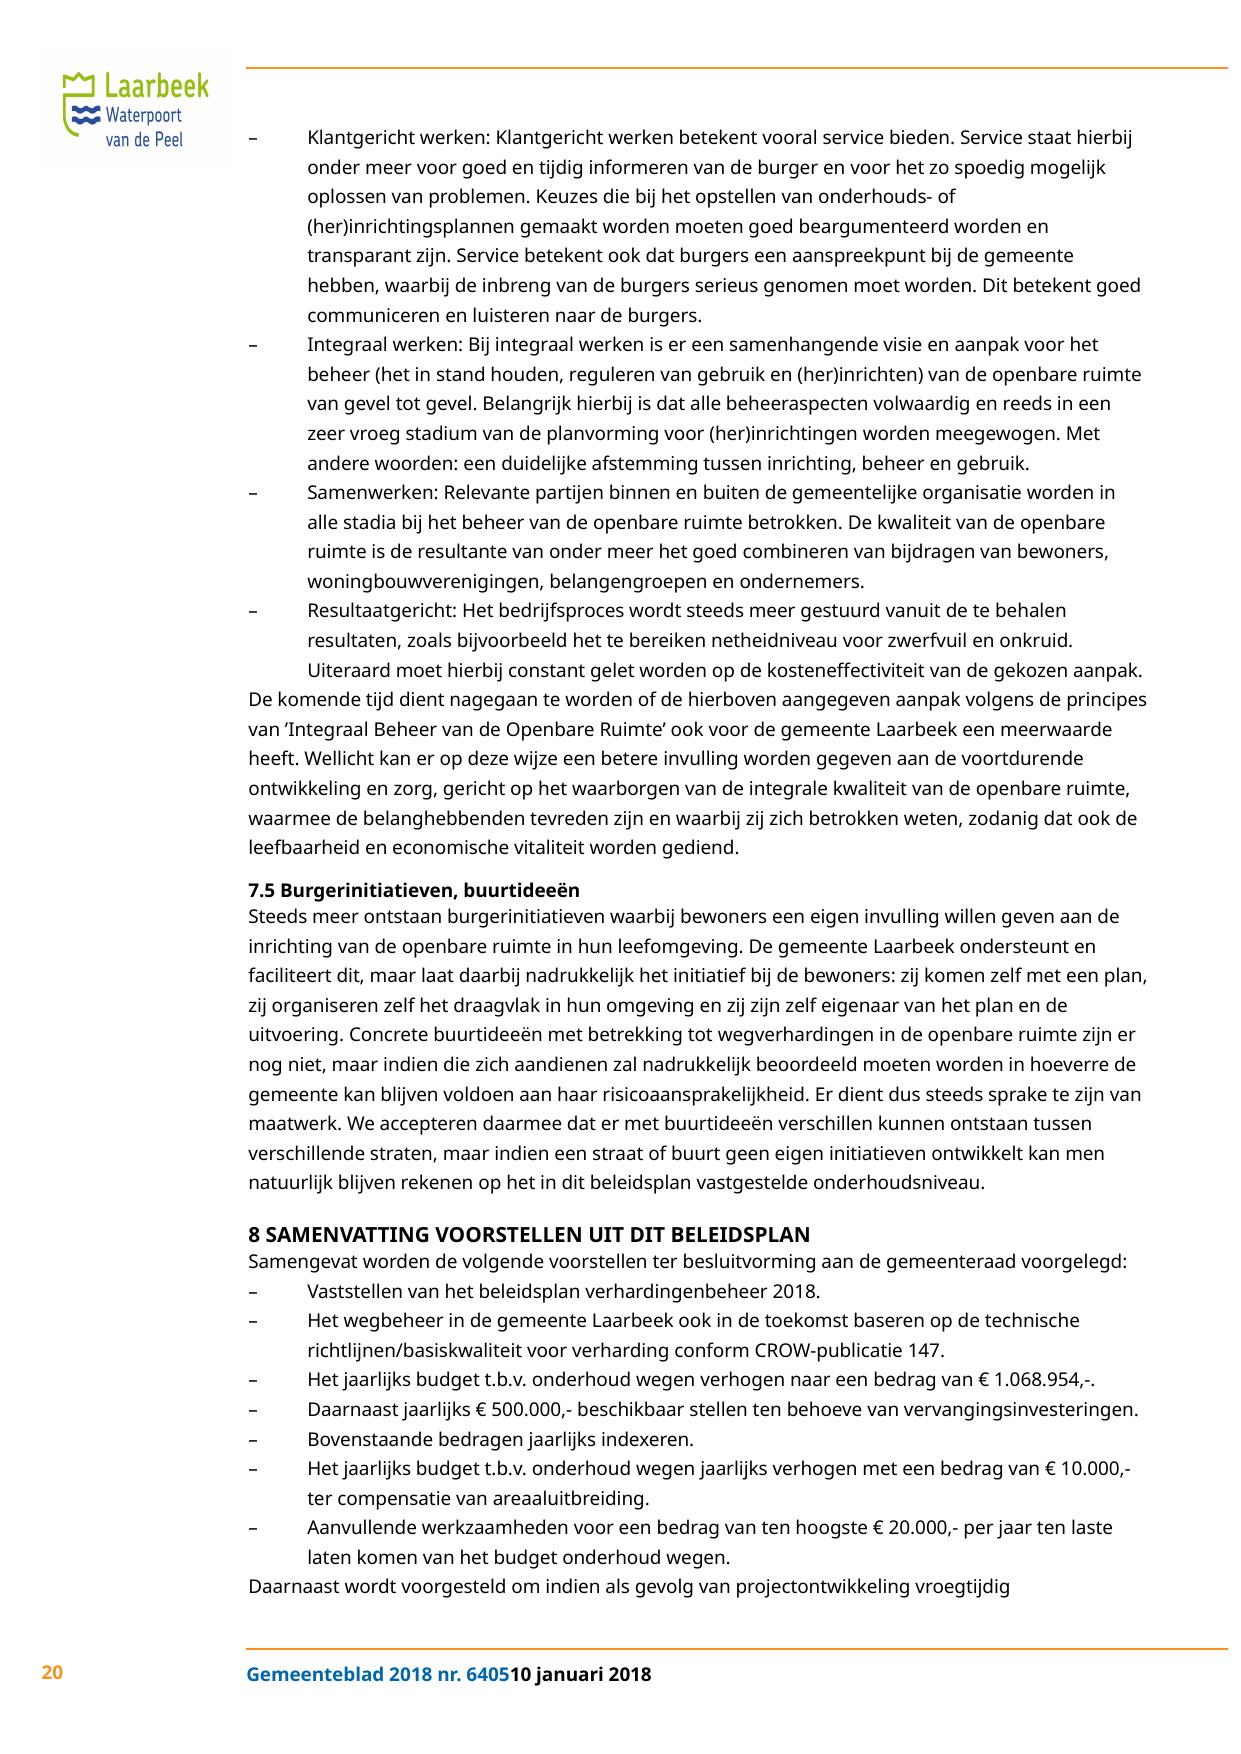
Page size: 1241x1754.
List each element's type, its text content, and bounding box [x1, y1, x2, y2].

list Het jaarlijks budget t.b.v. onderhoud wegen verhogen naar een bedrag van € 1.068.954,-. [248, 1367, 1152, 1392]
list Klantgericht werken: Klantgericht werken betekent vooral service bieden. Service staat hierbij onder meer voor goed en tijdig informeren van de burger en voor het zo spoedig mogelijk oplossen van problemen. Keuzes die bij het opstellen van onderhouds- of (her)inrichtingsplannen gemaakt worden moeten goed beargumenteerd worden en transparant zijn. Service betekent ook dat burgers een aanspreekpunt bij de gemeente hebben, waarbij de inbreng van de burgers serieus genomen moet worden. Dit betekent goed communiceren en luisteren naar de burgers. [248, 124, 1152, 328]
text Steeds meer ontstaan burgerinitiatieven waarbij bewoners een eigen invulling willen geven aan de inrichting van de openbare ruimte in hun leefomgeving. De gemeente Laarbeek ondersteunt en faciliteert dit, maar laat daarbij nadrukkelijk het initiatief bij de bewoners: zij komen zelf met een plan, zij organiseren zelf het draagvlak in hun omgeving en zij zijn zelf eigenaar van het plan en de uitvoering. Concrete buurtideeën met betrekking tot wegverhardingen in de openbare ruimte zijn er nog niet, maar indien die zich aandienen zal nadrukkelijk beoordeeld moeten worden in hoeverre de gemeente kan blijven voldoen aan haar risicoaansprakelijkheid. Er dient dus steeds sprake te zijn van maatwerk. We accepteren daarmee dat er met buurtideeën verschillen kunnen ontstaan tussen verschillende straten, maar indien een straat of buurt geen eigen initiatieven ontwikkelt kan men natuurlijk blijven rekenen op het in dit beleidsplan vastgestelde onderhoudsniveau. [248, 903, 1152, 1195]
list Integraal werken: Bij integraal werken is er een samenhangende visie en aanpak voor het beheer (het in stand houden, reguleren van gebruik en (her)inrichten) van de openbare ruimte van gevel tot gevel. Belangrijk hierbij is dat alle beheeraspecten volwaardig en reeds in een zeer vroeg stadium van de planvorming voor (her)inrichtingen worden meegewogen. Met andere woorden: een duidelijke afstemming tussen inrichting, beheer en gebruik. [248, 331, 1152, 476]
list Bovenstaande bedragen jaarlijks indexeren. [248, 1426, 1152, 1452]
list Het jaarlijks budget t.b.v. onderhoud wegen jaarlijks verhogen met een bedrag van € 10.000,- ter compensatie van areaaluitbreiding. [248, 1455, 1152, 1511]
text Samengevat worden de volgende voorstellen ter besluitvorming aan de gemeenteraad voorgelegd: [248, 1248, 1152, 1274]
list Daarnaast jaarlijks € 500.000,- beschikbaar stellen ten behoeve van vervangingsinvesteringen. [248, 1396, 1152, 1422]
text 8 SAMENVATTING VOORSTELLEN UIT DIT BELEIDSPLAN [248, 1220, 1152, 1248]
list Samenwerken: Relevante partijen binnen en buiten de gemeentelijke organisatie worden in alle stadia bij het beheer van de openbare ruimte betrokken. De kwaliteit van de openbare ruimte is de resultante van onder meer het goed combineren van bijdragen van bewoners, woningbouwverenigingen, belangengroepen en ondernemers. [248, 479, 1152, 594]
text 7.5 Burgerinitiatieven, buurtideeën [248, 877, 1152, 903]
list Aanvullende werkzaamheden voor een bedrag van ten hoogste € 20.000,- per jaar ten laste laten komen van het budget onderhoud wegen. [248, 1514, 1152, 1570]
list Het wegbeheer in de gemeente Laarbeek ook in de toekomst baseren op de technische richtlijnen/basiskwaliteit voor verharding conform CROW-publicatie 147. [248, 1307, 1152, 1363]
list Vaststellen van het beleidsplan verhardingenbeheer 2018. [248, 1278, 1152, 1304]
picture [41, 47, 231, 172]
text Daarnaast wordt voorgesteld om indien als gevolg van projectontwikkeling vroegtijdig [248, 1574, 1152, 1599]
text De komende tijd dient nagegaan te worden of de hierboven aangegeven aanpak volgens de principes van ’Integraal Beheer van de Openbare Ruimte’ ook voor de gemeente Laarbeek een meerwaarde heeft. Wellicht kan er op deze wijze een betere invulling worden gegeven aan de voortdurende ontwikkeling en zorg, gericht op het waarborgen van de integrale kwaliteit van de openbare ruimte, waarmee de belanghebbenden tevreden zijn en waarbij zij zich betrokken weten, zodanig dat ook de leefbaarheid en economische vitaliteit worden gediend. [248, 686, 1152, 860]
list Resultaatgericht: Het bedrijfsproces wordt steeds meer gestuurd vanuit de te behalen resultaten, zoals bijvoorbeeld het te bereiken netheidniveau voor zwerfvuil en onkruid. Uiteraard moet hierbij constant gelet worden op de kosteneffectiviteit van de gekozen aanpak. [248, 598, 1152, 683]
